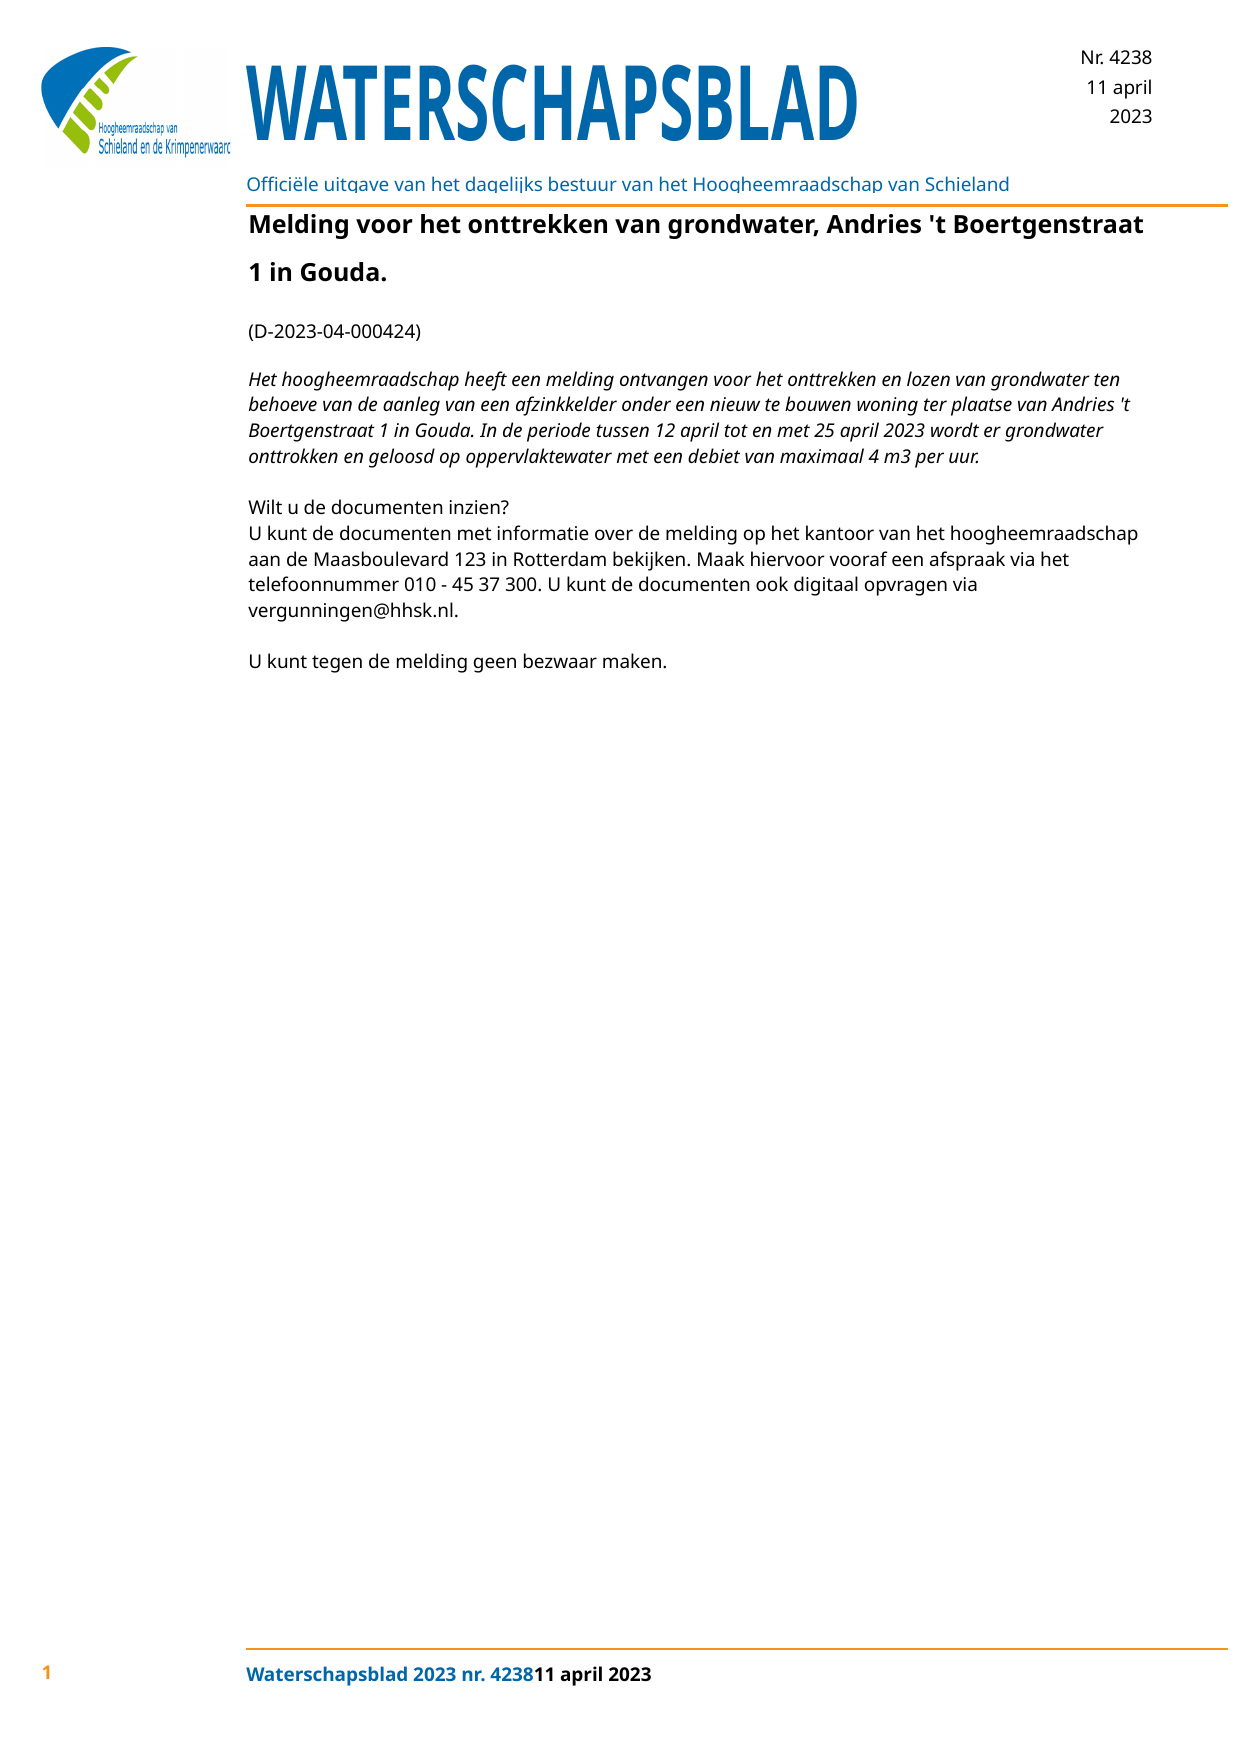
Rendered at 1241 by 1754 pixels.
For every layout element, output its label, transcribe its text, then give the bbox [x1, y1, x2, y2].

text Melding voor het onttrekken van grondwater, Andries 't Boertgenstraat 1 in Gouda. [248, 207, 1152, 288]
picture [41, 47, 231, 172]
text U kunt de documenten met informatie over de melding op het kantoor van het hoogheemraadschap aan de Maasboulevard 123 in Rotterdam bekijken. Maak hiervoor vooraf een afspraak via het telefoonnummer 010 - 45 37 300. U kunt de documenten ook digitaal opvragen via vergunningen@hhsk.nl. [248, 520, 1152, 623]
text (D-2023-04-000424) [248, 318, 1152, 344]
text U kunt tegen de melding geen bezwaar maken. [248, 649, 1152, 674]
text Wilt u de documenten inzien? [248, 494, 1152, 520]
text Het hoogheemraadschap heeft een melding ontvangen voor het onttrekken en lozen van grondwater ten behoeve van de aanleg van een afzinkkelder onder een nieuw te bouwen woning ter plaatse van Andries 't Boertgenstraat 1 in Gouda. In de periode tussen 12 april tot en met 25 april 2023 wordt er grondwater onttrokken en geloosd op oppervlaktewater met een debiet van maximaal 4 m3 per uur. [248, 366, 1152, 469]
